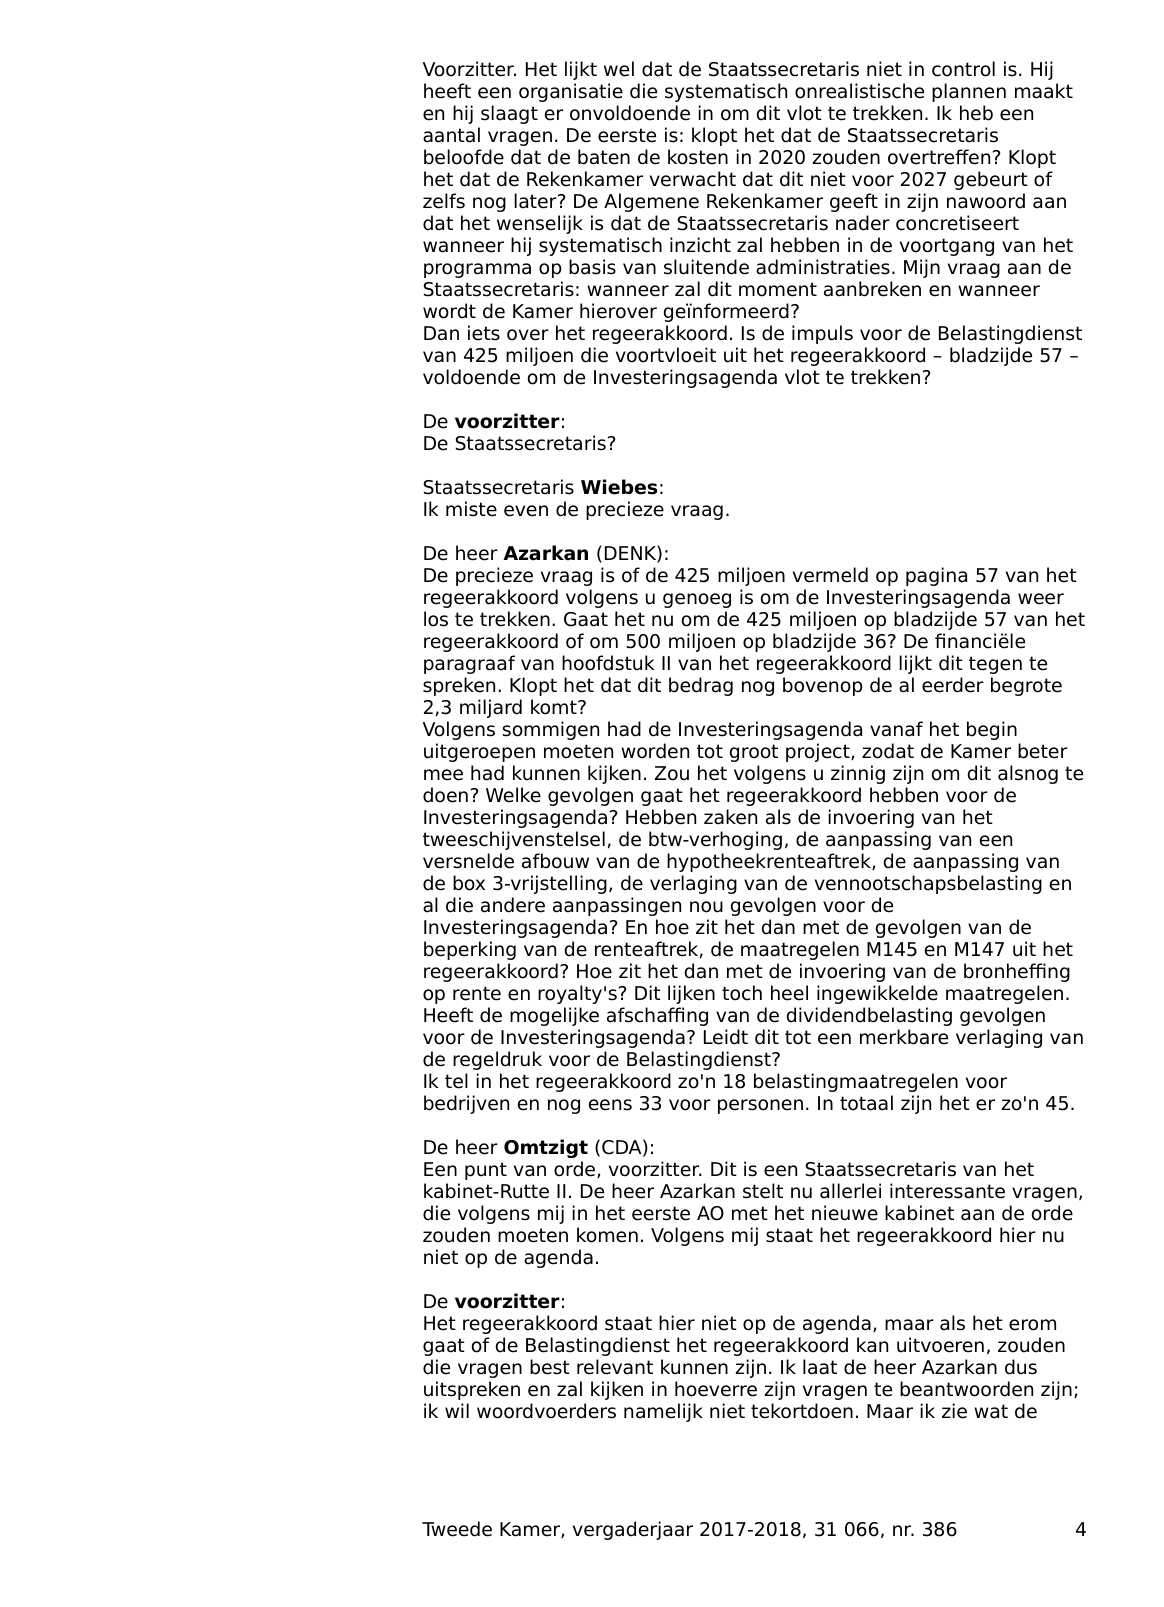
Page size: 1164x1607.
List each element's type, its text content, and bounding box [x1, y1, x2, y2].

text Ik tel in het regeerakkoord zo'n 18 belastingmaatregelen voor bedrijven en nog eens 33 voor personen. In totaal zijn het er zo'n 45. [422, 1071, 1087, 1115]
text De voorzitter: [422, 411, 1087, 433]
text Dan iets over het regeerakkoord. Is de impuls voor de Belastingdienst van 425 miljoen die voortvloeit uit het regeerakkoord – bladzijde 57 – voldoende om de Investeringsagenda vlot te trekken? [422, 323, 1087, 389]
text De heer Azarkan (DENK): [422, 543, 1087, 565]
text Ik miste even de precieze vraag. [422, 499, 1087, 521]
text De precieze vraag is of de 425 miljoen vermeld op pagina 57 van het regeerakkoord volgens u genoeg is om de Investeringsagenda weer los te trekken. Gaat het nu om de 425 miljoen op bladzijde 57 van het regeerakkoord of om 500 miljoen op bladzijde 36? De financiële paragraaf van hoofdstuk II van het regeerakkoord lijkt dit tegen te spreken. Klopt het dat dit bedrag nog bovenop de al eerder begrote 2,3 miljard komt? [422, 565, 1087, 719]
text Staatssecretaris Wiebes: [422, 477, 1087, 499]
text De voorzitter: [422, 1291, 1087, 1313]
text Een punt van orde, voorzitter. Dit is een Staatssecretaris van het kabinet-Rutte II. De heer Azarkan stelt nu allerlei interessante vragen, die volgens mij in het eerste AO met het nieuwe kabinet aan de orde zouden moeten komen. Volgens mij staat het regeerakkoord hier nu niet op de agenda. [422, 1159, 1087, 1269]
text De Staatssecretaris? [422, 433, 1087, 455]
text Het regeerakkoord staat hier niet op de agenda, maar als het erom gaat of de Belastingdienst het regeerakkoord kan uitvoeren, zouden die vragen best relevant kunnen zijn. Ik laat de heer Azarkan dus uitspreken en zal kijken in hoeverre zijn vragen te beantwoorden zijn; ik wil woordvoerders namelijk niet tekortdoen. Maar ik zie wat de [422, 1313, 1087, 1423]
text De heer Omtzigt (CDA): [422, 1137, 1087, 1159]
text Voorzitter. Het lijkt wel dat de Staatssecretaris niet in control is. Hij heeft een organisatie die systematisch onrealistische plannen maakt en hij slaagt er onvoldoende in om dit vlot te trekken. Ik heb een aantal vragen. De eerste is: klopt het dat de Staatssecretaris beloofde dat de baten de kosten in 2020 zouden overtreffen? Klopt het dat de Rekenkamer verwacht dat dit niet voor 2027 gebeurt of zelfs nog later? De Algemene Rekenkamer geeft in zijn nawoord aan dat het wenselijk is dat de Staatssecretaris nader concretiseert wanneer hij systematisch inzicht zal hebben in de voortgang van het programma op basis van sluitende administraties. Mijn vraag aan de Staatssecretaris: wanneer zal dit moment aanbreken en wanneer wordt de Kamer hierover geïnformeerd? [422, 59, 1087, 323]
text Volgens sommigen had de Investeringsagenda vanaf het begin uitgeroepen moeten worden tot groot project, zodat de Kamer beter mee had kunnen kijken. Zou het volgens u zinnig zijn om dit alsnog te doen? Welke gevolgen gaat het regeerakkoord hebben voor de Investeringsagenda? Hebben zaken als de invoering van het tweeschijvenstelsel, de btw-verhoging, de aanpassing van een versnelde afbouw van de hypotheekrenteaftrek, de aanpassing van de box 3-vrijstelling, de verlaging van de vennootschapsbelasting en al die andere aanpassingen nou gevolgen voor de Investeringsagenda? En hoe zit het dan met de gevolgen van de beperking van de renteaftrek, de maatregelen M145 en M147 uit het regeerakkoord? Hoe zit het dan met de invoering van de bronheffing op rente en royalty's? Dit lijken toch heel ingewikkelde maatregelen. Heeft de mogelijke afschaffing van de dividendbelasting gevolgen voor de Investeringsagenda? Leidt dit tot een merkbare verlaging van de regeldruk voor de Belastingdienst? [422, 719, 1087, 1071]
